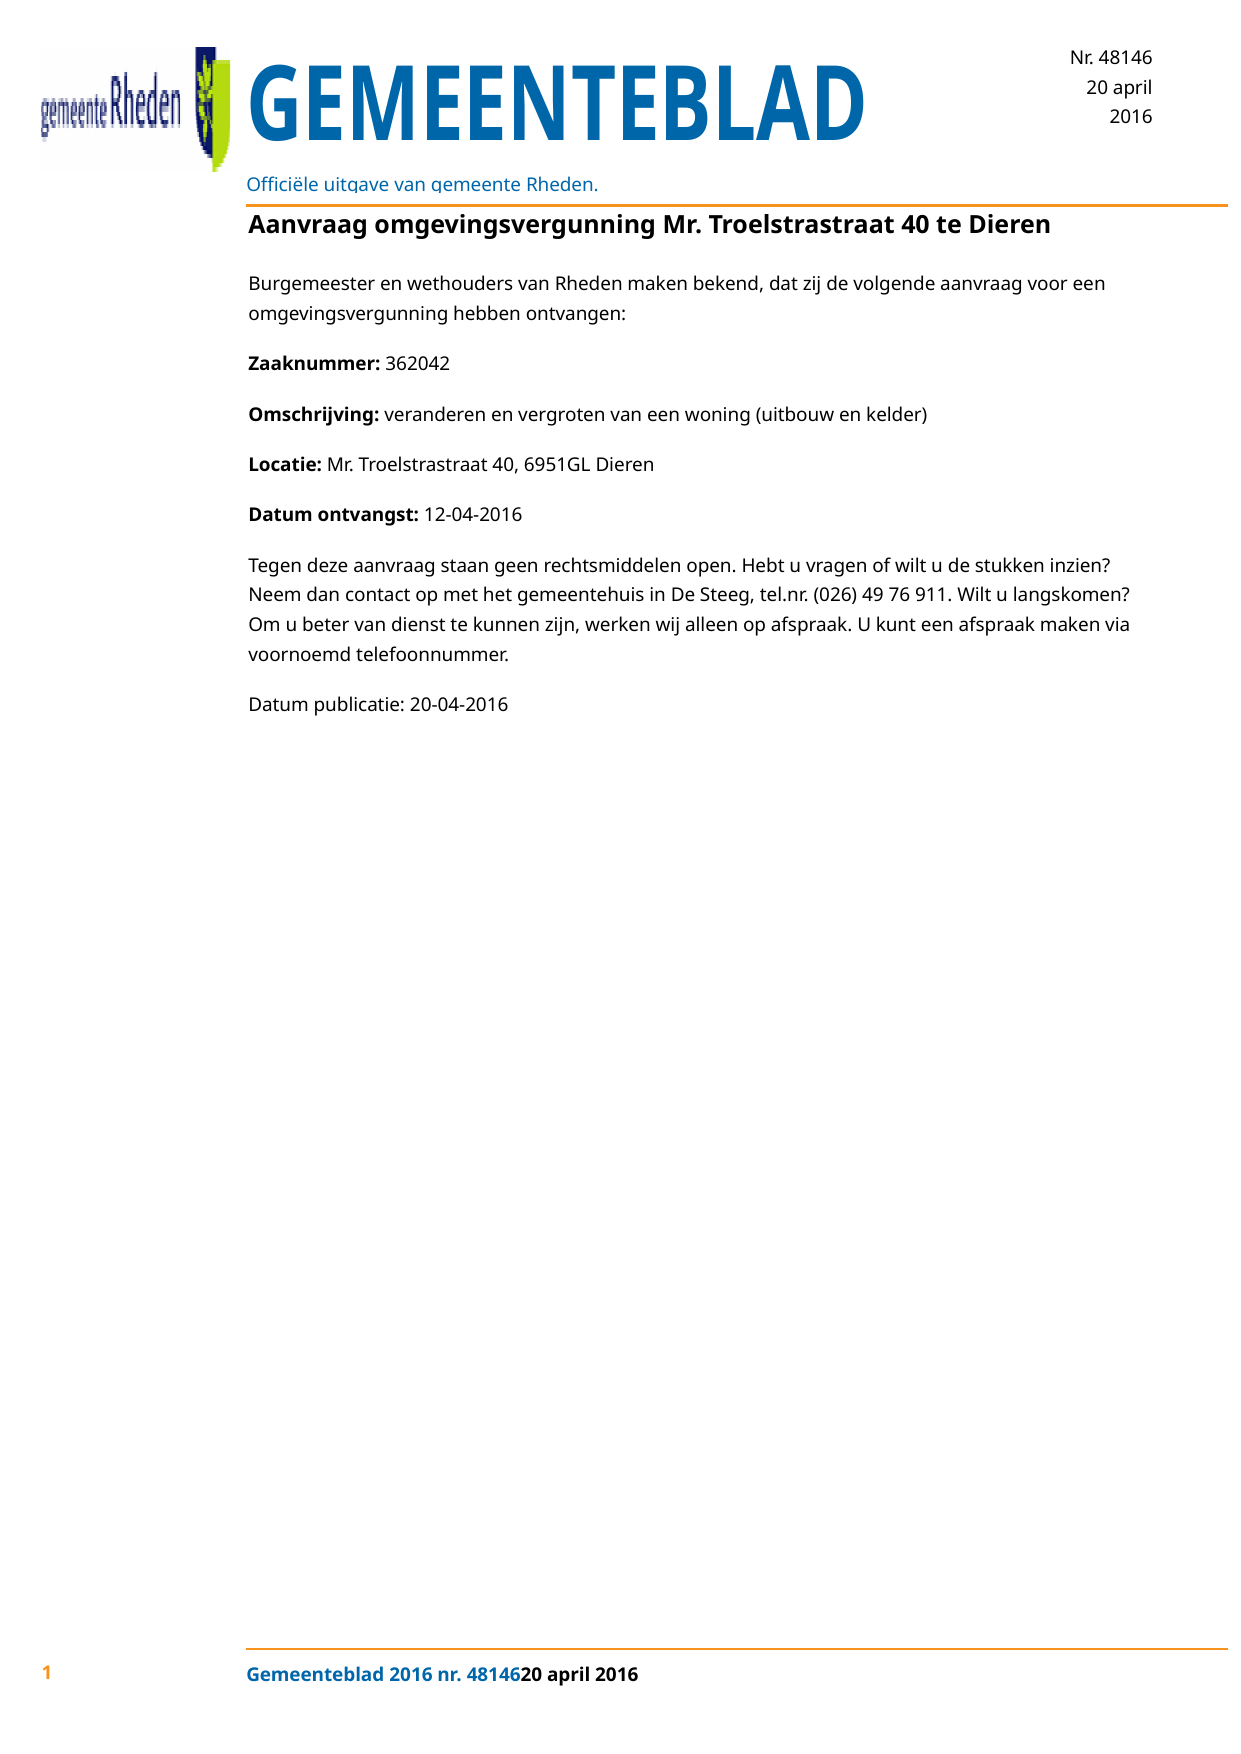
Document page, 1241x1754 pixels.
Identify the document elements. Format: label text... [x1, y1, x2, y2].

text Omschrijving: veranderen en vergroten van een woning (uitbouw en kelder) [248, 401, 1152, 426]
text Burgemeester en wethouders van Rheden maken bekend, dat zij de volgende aanvraag voor een omgevingsvergunning hebben ontvangen: [248, 270, 1152, 326]
text Datum ontvangst: 12-04-2016 [248, 502, 1152, 527]
text Datum publicatie: 20-04-2016 [248, 691, 1152, 717]
picture [41, 47, 231, 172]
text Tegen deze aanvraag staan geen rechtsmiddelen open. Hebt u vragen of wilt u de stukken inzien? Neem dan contact op met het gemeentehuis in De Steeg, tel.nr. (026) 49 76 911. Wilt u langskomen? Om u beter van dienst te kunnen zijn, werken wij alleen op afspraak. U kunt een afspraak maken via voornoemd telefoonnummer. [248, 552, 1152, 666]
text Locatie: Mr. Troelstrastraat 40, 6951GL Dieren [248, 451, 1152, 477]
text Aanvraag omgevingsvergunning Mr. Troelstrastraat 40 te Dieren [248, 207, 1152, 241]
text Zaaknummer: 362042 [248, 350, 1152, 376]
